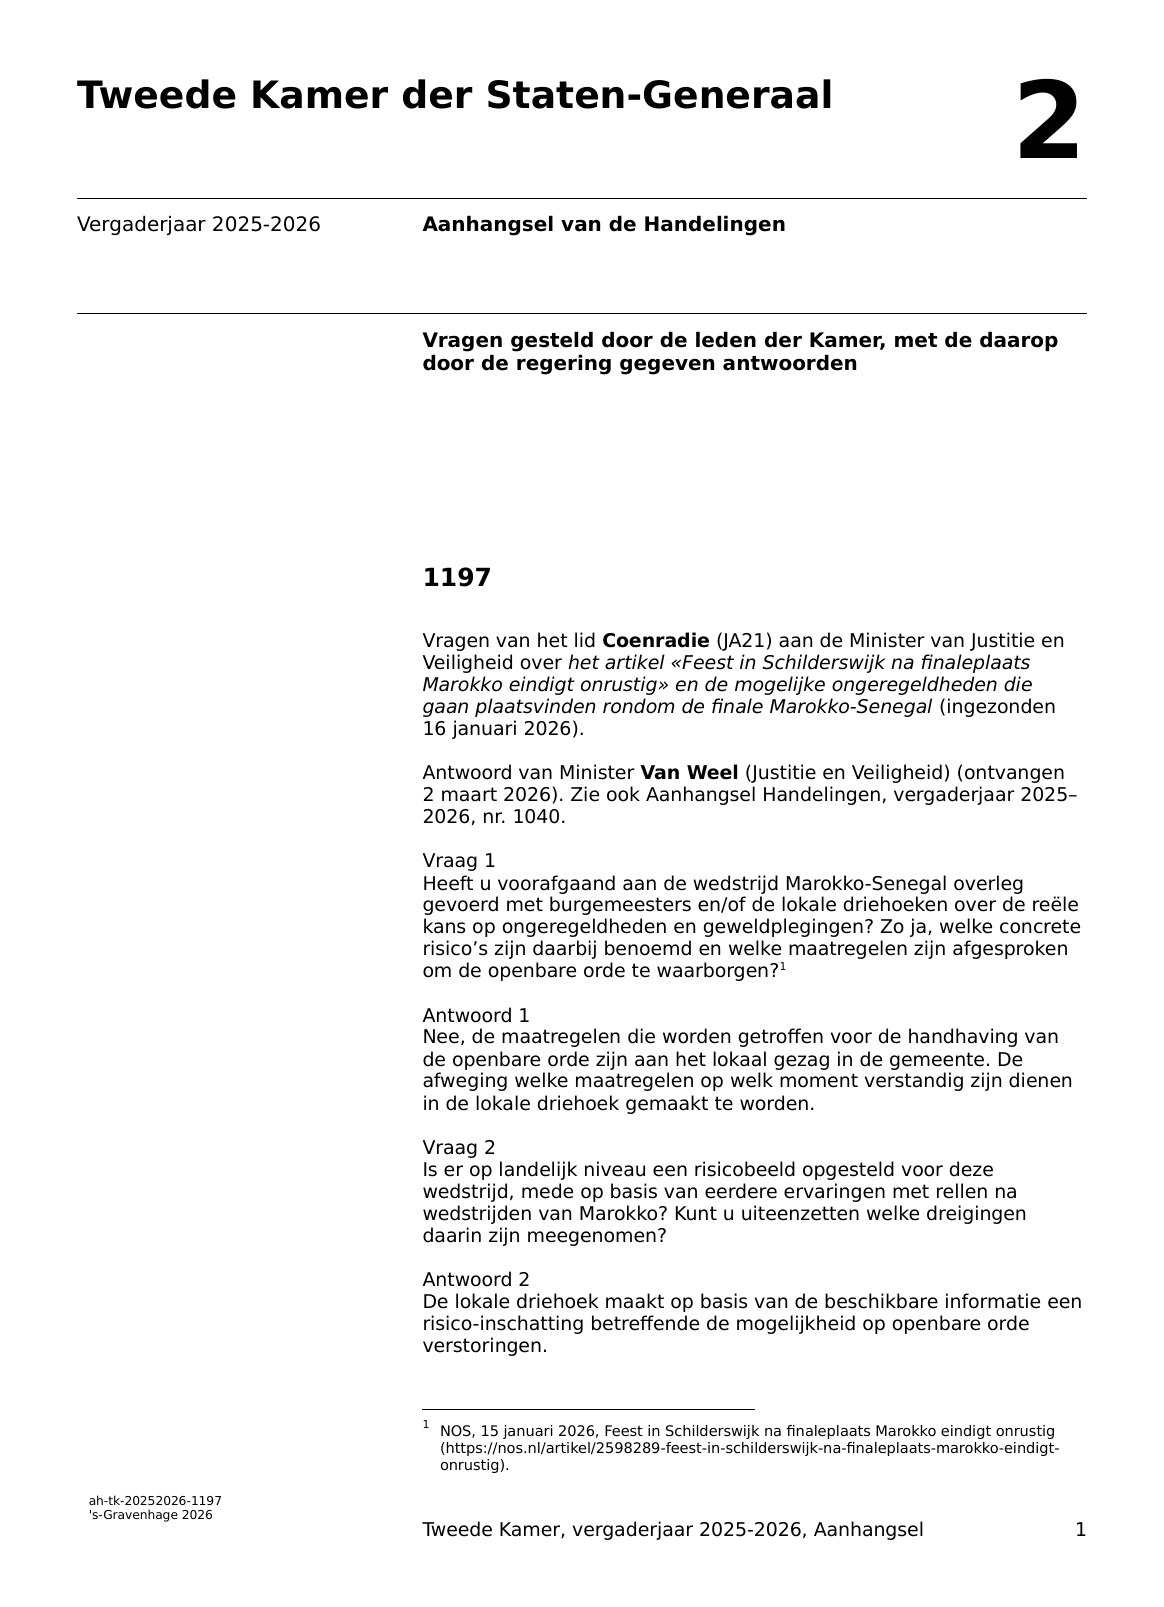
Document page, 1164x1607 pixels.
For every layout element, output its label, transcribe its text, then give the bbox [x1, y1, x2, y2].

text Antwoord van Minister Van Weel (Justitie en Veiligheid) (ontvangen 2 maart 2026). Zie ook Aanhangsel Handelingen, vergaderjaar 2025–2026, nr. 1040. [422, 762, 1087, 828]
table_cell Vergaderjaar 2025-2026 [77, 199, 422, 313]
text ah-tk-20252026-1197 [88, 1494, 323, 1508]
text Heeft u voorafgaand aan de wedstrijd Marokko-Senegal overleg gevoerd met burgemeesters en/of de lokale driehoeken over de reële kans op ongeregeldheden en geweldplegingen? Zo ja, welke concrete risico’s zijn daarbij benoemd en welke maatregelen zijn afgesproken om de openbare orde te waarborgen? [422, 872, 1087, 982]
table_header 2 [886, 59, 1087, 198]
text Antwoord 1 [422, 1004, 1087, 1026]
text Is er op landelijk niveau een risicobeeld opgesteld voor deze wedstrijd, mede op basis van eerdere ervaringen met rellen na wedstrijden van Marokko? Kunt u uiteenzetten welke dreigingen daarin zijn meegenomen? [422, 1158, 1087, 1246]
text Vragen van het lid Coenradie (JA21) aan de Minister van Justitie en Veiligheid over het artikel «Feest in Schilderswijk na finaleplaats Marokko eindigt onrustig» en de mogelijke ongeregeldheden die gaan plaatsvinden rondom de finale Marokko-Senegal (ingezonden 16 januari 2026). [422, 630, 1087, 740]
table_cell Vragen gesteld door de leden der Kamer, met de daarop door de regering gegeven antwoorden [422, 314, 1087, 375]
text Antwoord 2 [422, 1269, 1087, 1291]
text Vraag 1 [422, 850, 1087, 872]
table_cell Aanhangsel van de Handelingen [422, 199, 1087, 313]
text 's-Gravenhage 2026 [88, 1508, 323, 1522]
text NOS, 15 januari 2026, Feest in Schilderswijk na finaleplaats Marokko eindigt onrustig (https://nos.nl/artikel/2598289-feest-in-schilderswijk-na-finaleplaats-marokko-eindigt-onrustig). [422, 1418, 1087, 1474]
table_header Tweede Kamer der Staten-Generaal [77, 59, 886, 198]
text Nee, de maatregelen die worden getroffen voor de handhaving van de openbare orde zijn aan het lokaal gezag in de gemeente. De afweging welke maatregelen op welk moment verstandig zijn dienen in de lokale driehoek gemaakt te worden. [422, 1026, 1087, 1114]
text 1197 [422, 563, 1087, 592]
text De lokale driehoek maakt op basis van de beschikbare informatie een risico-inschatting betreffende de mogelijkheid op openbare orde verstoringen. [422, 1291, 1087, 1357]
text Vraag 2 [422, 1137, 1087, 1158]
table_cell [77, 314, 422, 375]
